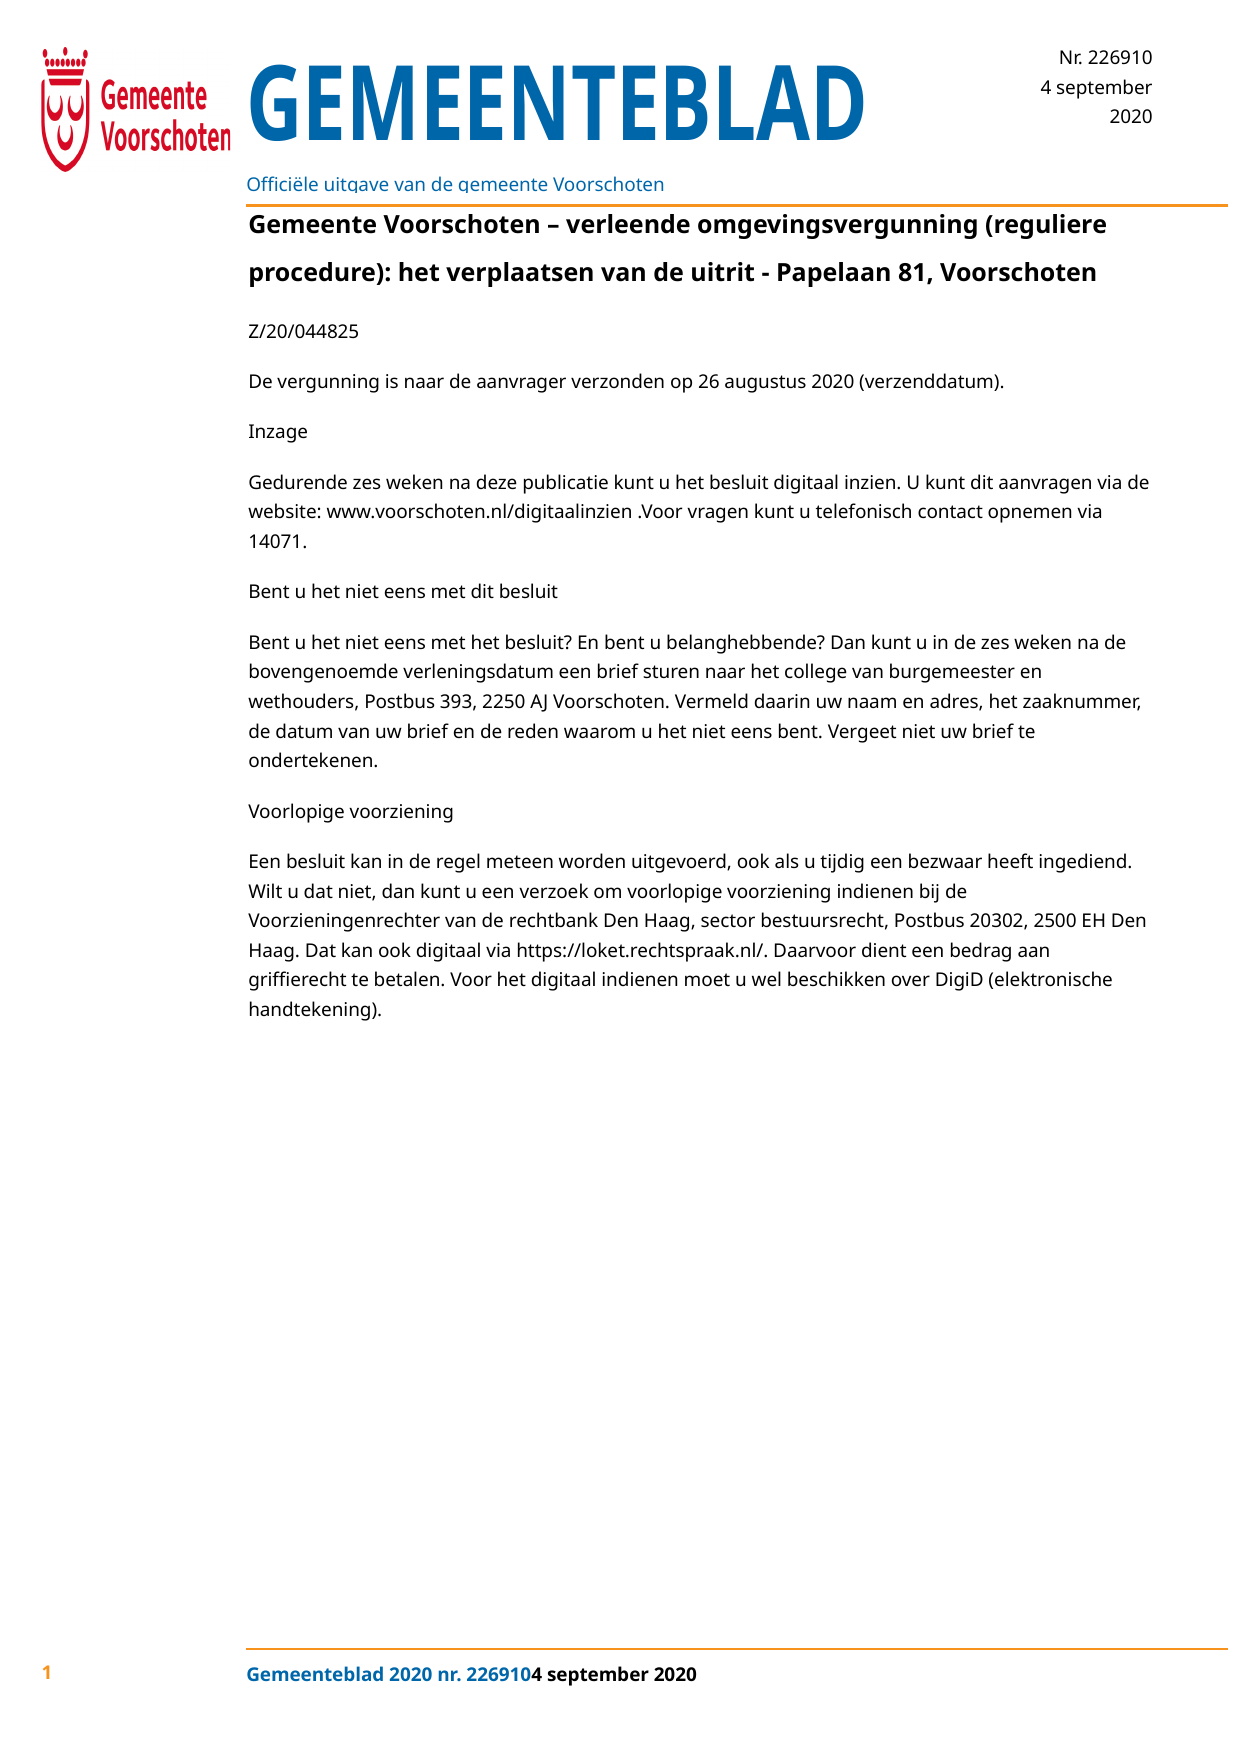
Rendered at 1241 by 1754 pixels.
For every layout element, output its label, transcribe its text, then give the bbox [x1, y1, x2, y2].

text De vergunning is naar de aanvrager verzonden op 26 augustus 2020 (verzenddatum). [248, 368, 1152, 394]
picture [41, 47, 231, 172]
text Voorlopige voorziening [248, 798, 1152, 824]
text Gemeente Voorschoten – verleende omgevingsvergunning (reguliere procedure): het verplaatsen van de uitrit - Papelaan 81, Voorschoten [248, 207, 1152, 288]
text Bent u het niet eens met het besluit? En bent u belanghebbende? Dan kunt u in de zes weken na de bovengenoemde verleningsdatum een brief sturen naar het college van burgemeester en wethouders, Postbus 393, 2250 AJ Voorschoten. Vermeld daarin uw naam en adres, het zaaknummer, de datum van uw brief en de reden waarom u het niet eens bent. Vergeet niet uw brief te ondertekenen. [248, 629, 1152, 773]
text Inzage [248, 419, 1152, 444]
text Z/20/044825 [248, 318, 1152, 344]
text Bent u het niet eens met dit besluit [248, 579, 1152, 604]
text Gedurende zes weken na deze publicatie kunt u het besluit digitaal inzien. U kunt dit aanvragen via de website: www.voorschoten.nl/digitaalinzien .Voor vragen kunt u telefonisch contact opnemen via 14071. [248, 469, 1152, 554]
text Een besluit kan in de regel meteen worden uitgevoerd, ook als u tijdig een bezwaar heeft ingediend. Wilt u dat niet, dan kunt u een verzoek om voorlopige voorziening indienen bij de Voorzieningenrechter van de rechtbank Den Haag, sector bestuursrecht, Postbus 20302, 2500 EH Den Haag. Dat kan ook digitaal via https://loket.rechtspraak.nl/. Daarvoor dient een bedrag aan griffierecht te betalen. Voor het digitaal indienen moet u wel beschikken over DigiD (elektronische handtekening). [248, 848, 1152, 1022]
